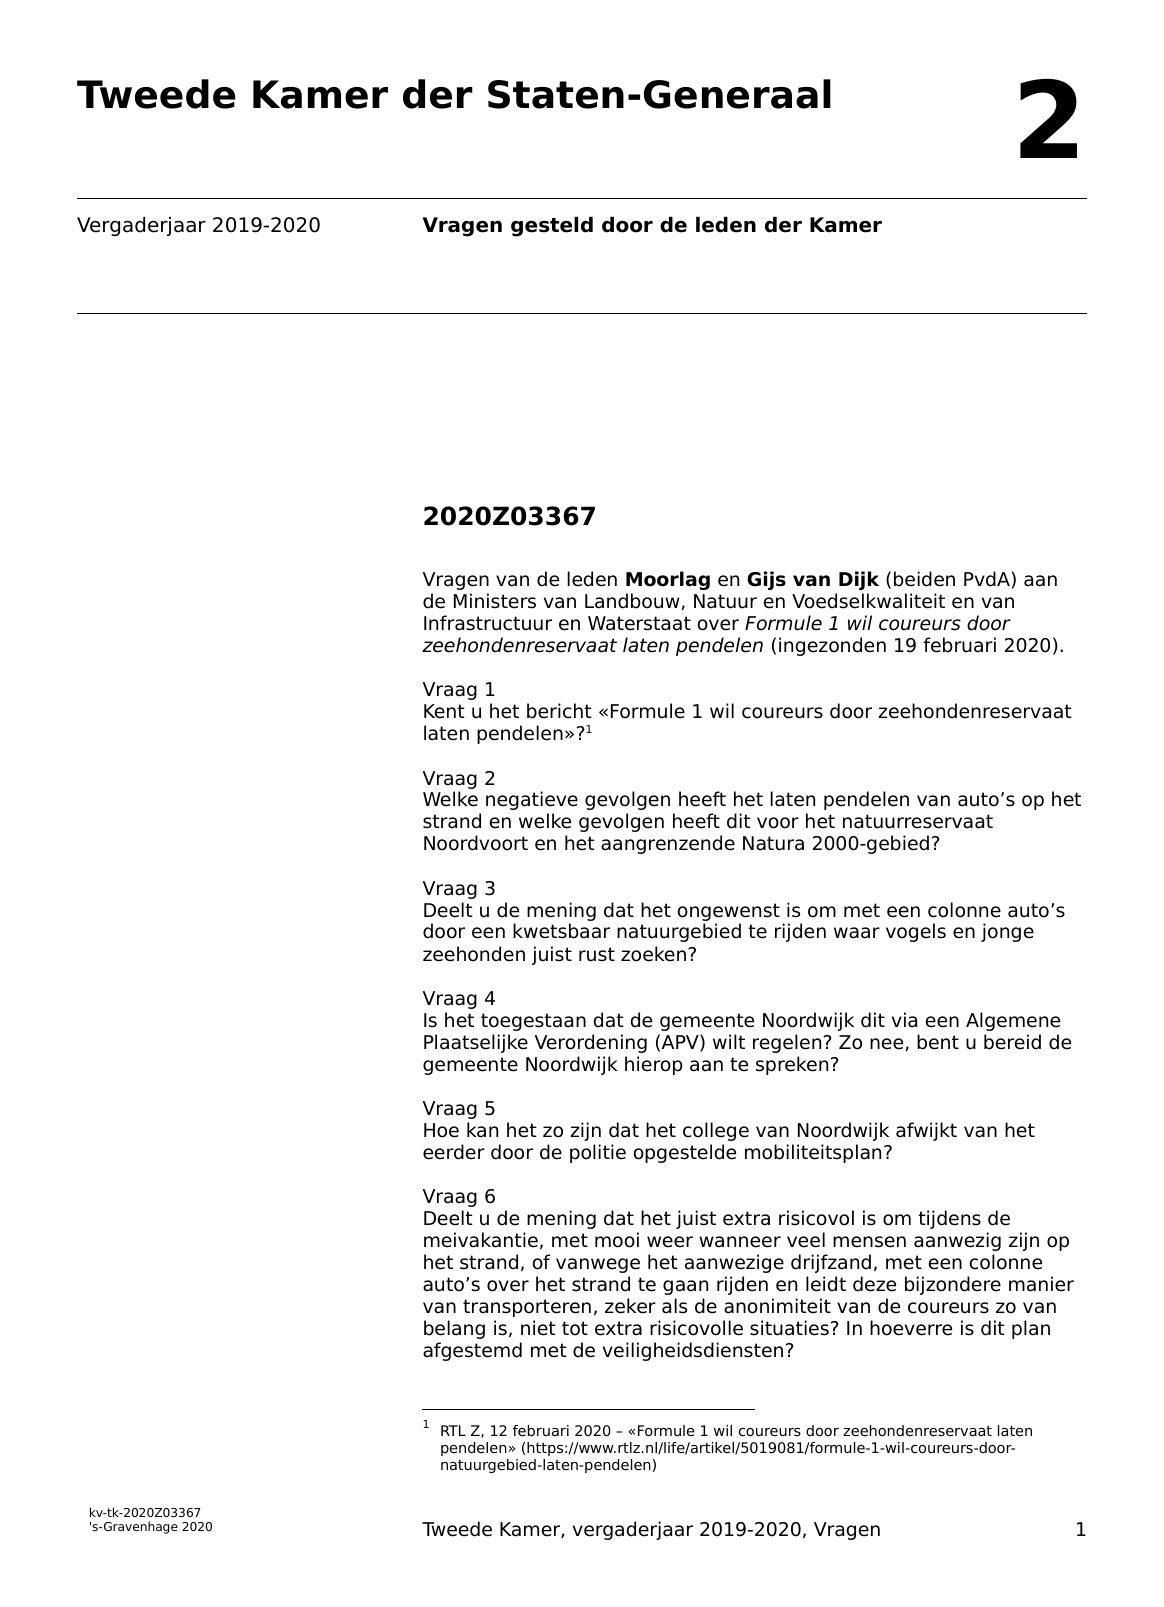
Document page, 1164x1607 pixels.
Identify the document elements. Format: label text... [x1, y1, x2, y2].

text kv-tk-2020Z03367 [88, 1506, 323, 1520]
text Welke negatieve gevolgen heeft het laten pendelen van auto’s op het strand en welke gevolgen heeft dit voor het natuurreservaat Noordvoort en het aangrenzende Natura 2000-gebied? [422, 789, 1087, 855]
text Vragen van de leden Moorlag en Gijs van Dijk (beiden PvdA) aan de Ministers van Landbouw, Natuur en Voedselkwaliteit en van Infrastructuur en Waterstaat over Formule 1 wil coureurs door zeehondenreservaat laten pendelen (ingezonden 19 februari 2020). [422, 569, 1087, 657]
text Deelt u de mening dat het juist extra risicovol is om tijdens de meivakantie, met mooi weer wanneer veel mensen aanwezig zijn op het strand, of vanwege het aanwezige drijfzand, met een colonne auto’s over het strand te gaan rijden en leidt deze bijzondere manier van transporteren, zeker als de anonimiteit van de coureurs zo van belang is, niet tot extra risicovolle situaties? In hoeverre is dit plan afgestemd met de veiligheidsdiensten? [422, 1208, 1087, 1362]
table_cell Vragen gesteld door de leden der Kamer [422, 199, 1087, 313]
table_header 2 [886, 59, 1087, 198]
text Kent u het bericht «Formule 1 wil coureurs door zeehondenreservaat laten pendelen»? [422, 701, 1087, 745]
text Vraag 6 [422, 1186, 1087, 1208]
text Vraag 1 [422, 679, 1087, 701]
table_cell Vergaderjaar 2019-2020 [77, 199, 422, 313]
text Vraag 4 [422, 988, 1087, 1009]
text RTL Z, 12 februari 2020 – «Formule 1 wil coureurs door zeehondenreservaat laten pendelen» (https://www.rtlz.nl/life/artikel/5019081/formule-1-wil-coureurs-door-natuurgebied-laten-pendelen) [422, 1418, 1087, 1474]
table_header Tweede Kamer der Staten-Generaal [77, 59, 886, 198]
text 2020Z03367 [422, 502, 1087, 531]
text 's-Gravenhage 2020 [88, 1520, 323, 1534]
text Vraag 5 [422, 1098, 1087, 1120]
text Vraag 2 [422, 767, 1087, 789]
text Vraag 3 [422, 877, 1087, 899]
text Is het toegestaan dat de gemeente Noordwijk dit via een Algemene Plaatselijke Verordening (APV) wilt regelen? Zo nee, bent u bereid de gemeente Noordwijk hierop aan te spreken? [422, 1009, 1087, 1076]
text Deelt u de mening dat het ongewenst is om met een colonne auto’s door een kwetsbaar natuurgebied te rijden waar vogels en jonge zeehonden juist rust zoeken? [422, 899, 1087, 965]
text Hoe kan het zo zijn dat het college van Noordwijk afwijkt van het eerder door de politie opgestelde mobiliteitsplan? [422, 1120, 1087, 1164]
